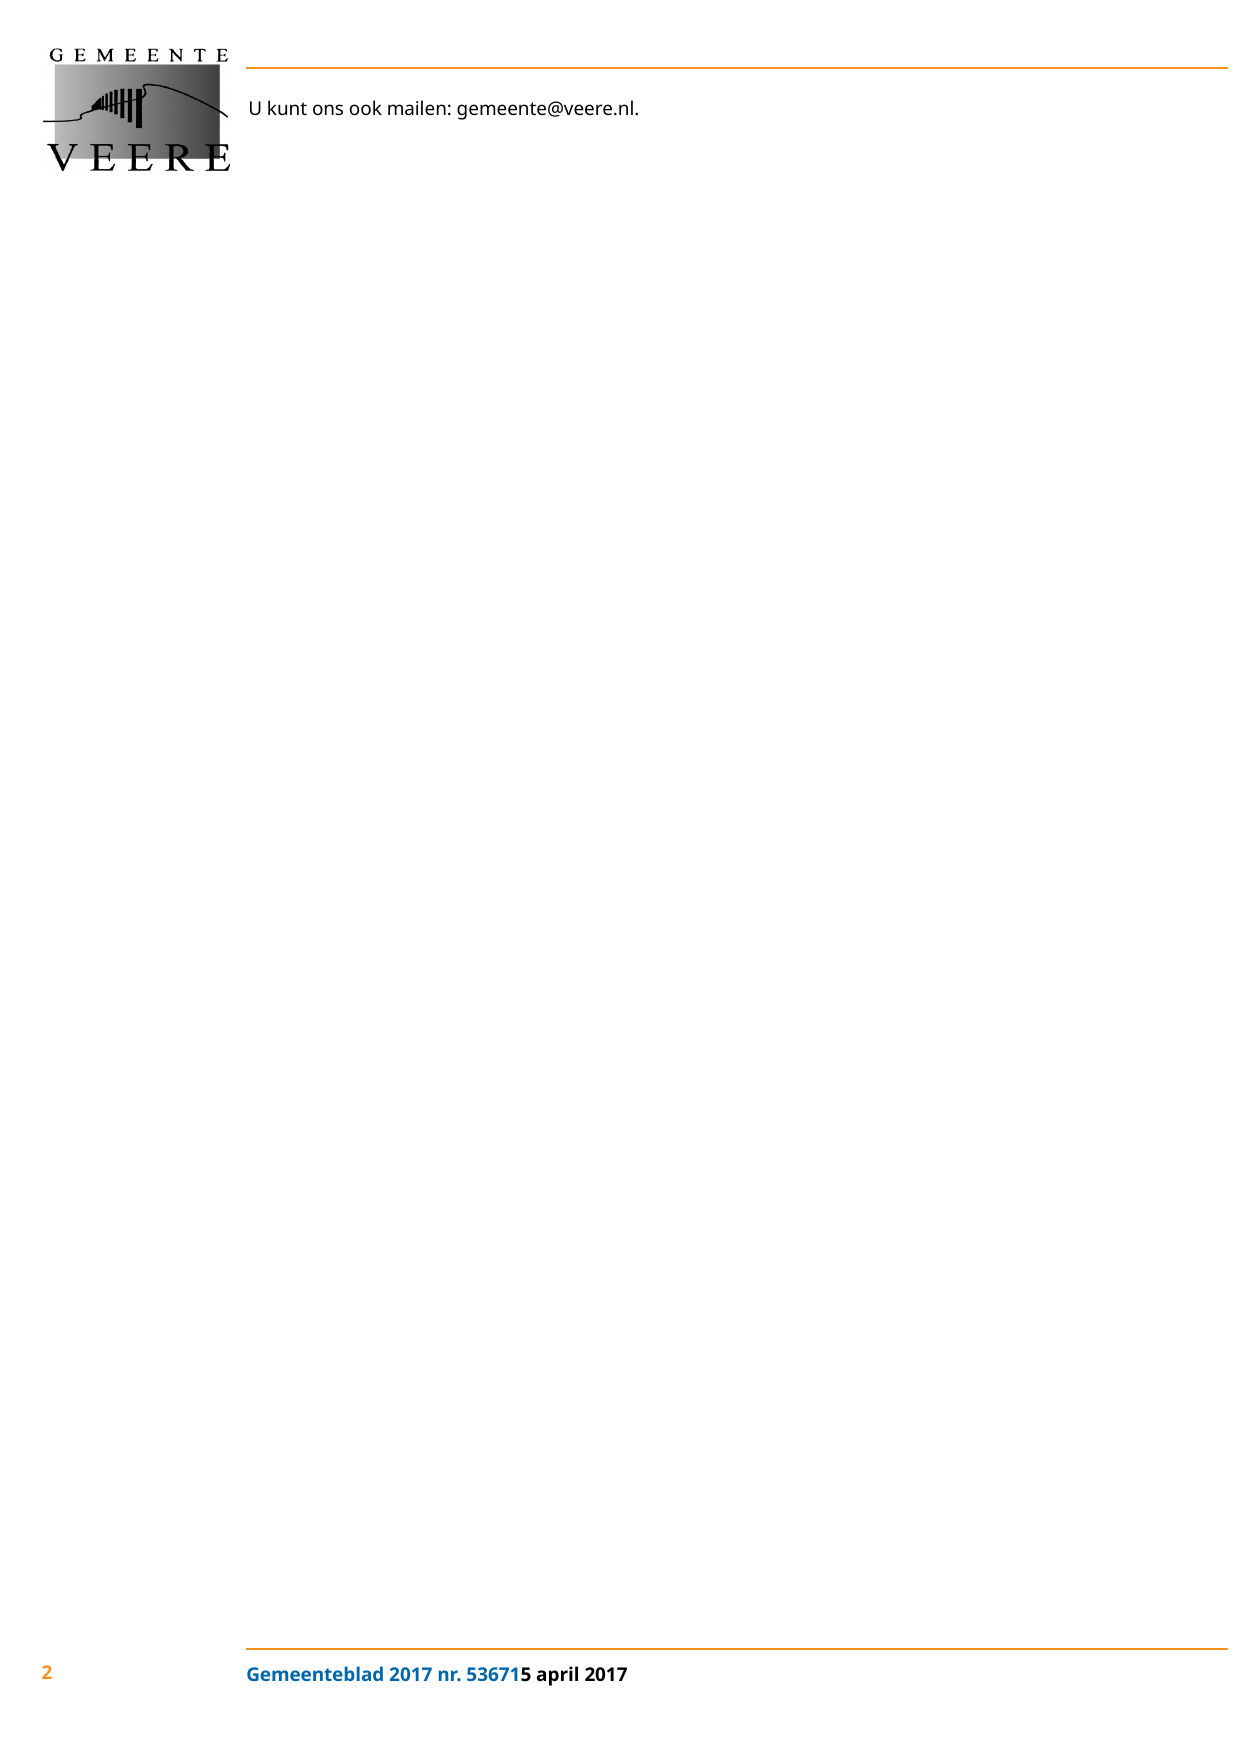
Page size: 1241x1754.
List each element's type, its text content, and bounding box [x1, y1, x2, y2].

picture [41, 47, 231, 172]
text U kunt ons ook mailen: gemeente@veere.nl. [248, 95, 1152, 121]
